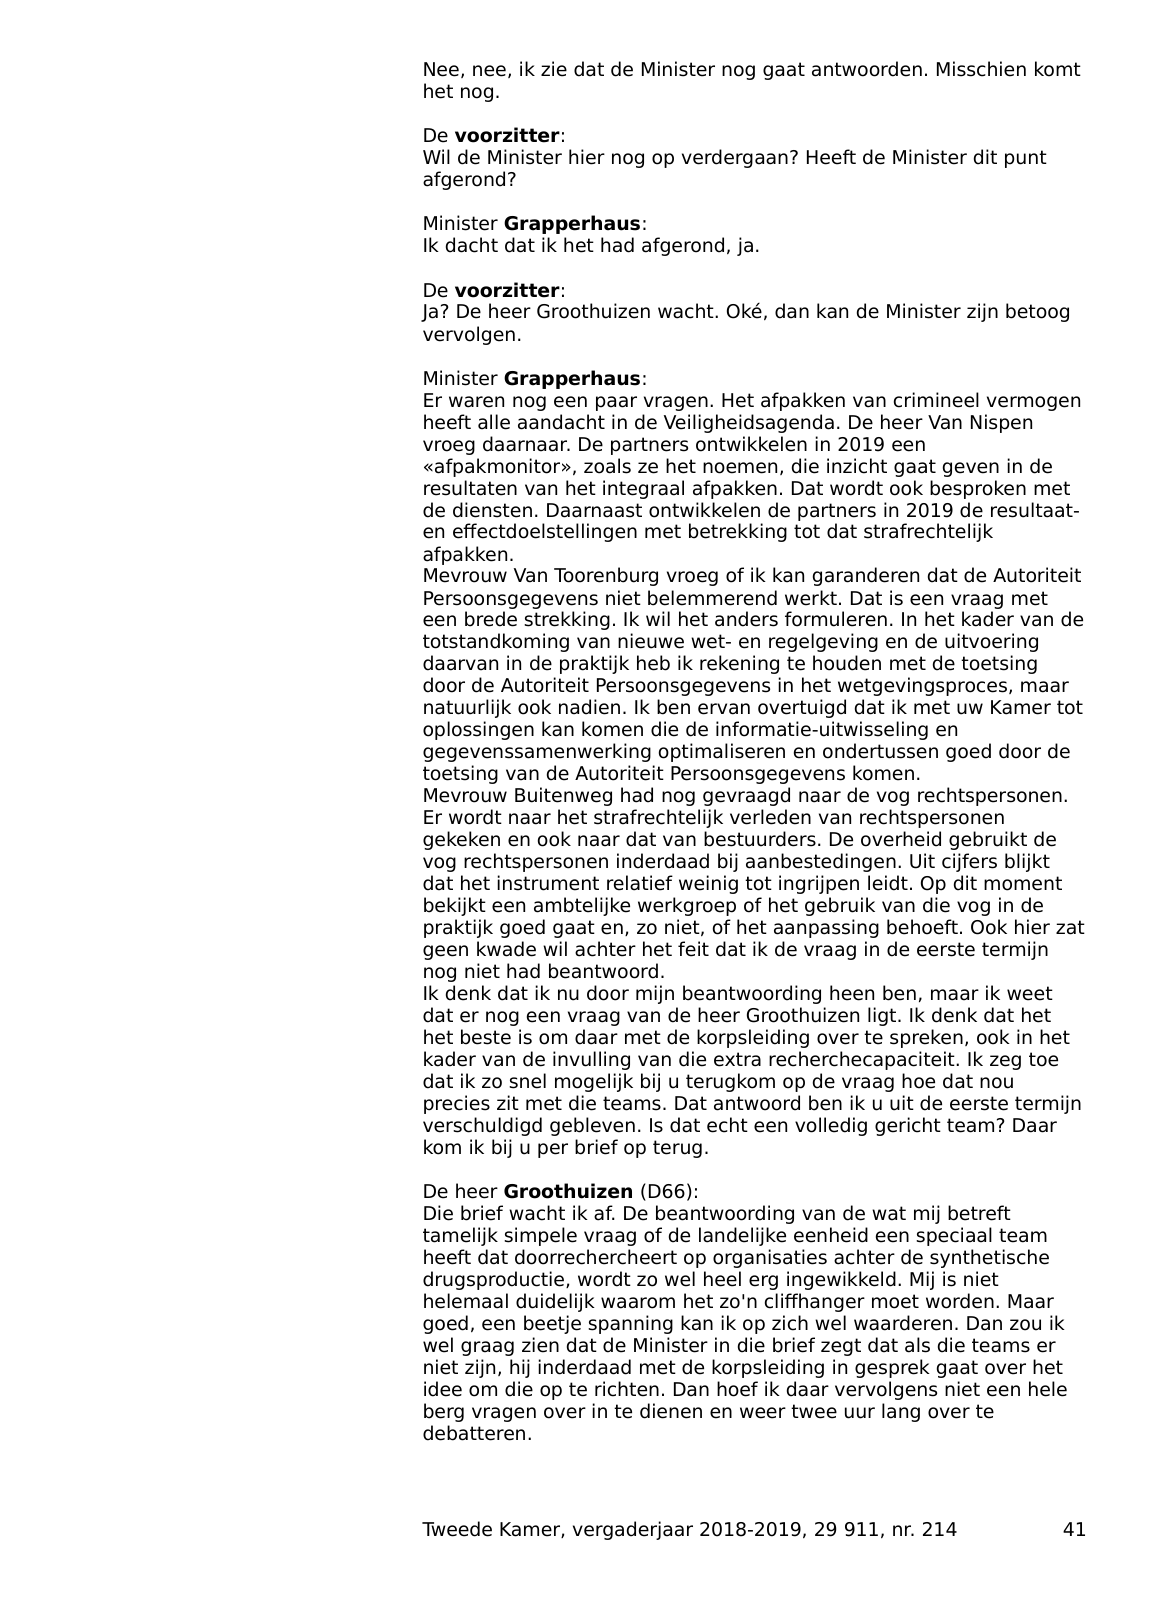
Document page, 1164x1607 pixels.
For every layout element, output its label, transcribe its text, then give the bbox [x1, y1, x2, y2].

text Die brief wacht ik af. De beantwoording van de wat mij betreft tamelijk simpele vraag of de landelijke eenheid een speciaal team heeft dat doorrechercheert op organisaties achter de synthetische drugsproductie, wordt zo wel heel erg ingewikkeld. Mij is niet helemaal duidelijk waarom het zo'n cliffhanger moet worden. Maar goed, een beetje spanning kan ik op zich wel waarderen. Dan zou ik wel graag zien dat de Minister in die brief zegt dat als die teams er niet zijn, hij inderdaad met de korpsleiding in gesprek gaat over het idee om die op te richten. Dan hoef ik daar vervolgens niet een hele berg vragen over in te dienen en weer twee uur lang over te debatteren. [422, 1203, 1087, 1445]
text Ik dacht dat ik het had afgerond, ja. [422, 235, 1087, 257]
text Er waren nog een paar vragen. Het afpakken van crimineel vermogen heeft alle aandacht in de Veiligheidsagenda. De heer Van Nispen vroeg daarnaar. De partners ontwikkelen in 2019 een «afpakmonitor», zoals ze het noemen, die inzicht gaat geven in de resultaten van het integraal afpakken. Dat wordt ook besproken met de diensten. Daarnaast ontwikkelen de partners in 2019 de resultaat- en effectdoelstellingen met betrekking tot dat strafrechtelijk afpakken. [422, 389, 1087, 565]
text Minister Grapperhaus: [422, 368, 1087, 389]
text Mevrouw Buitenweg had nog gevraagd naar de vog rechtspersonen. Er wordt naar het strafrechtelijk verleden van rechtspersonen gekeken en ook naar dat van bestuurders. De overheid gebruikt de vog rechtspersonen inderdaad bij aanbestedingen. Uit cijfers blijkt dat het instrument relatief weinig tot ingrijpen leidt. Op dit moment bekijkt een ambtelijke werkgroep of het gebruik van die vog in de praktijk goed gaat en, zo niet, of het aanpassing behoeft. Ook hier zat geen kwade wil achter het feit dat ik de vraag in de eerste termijn nog niet had beantwoord. [422, 785, 1087, 983]
text Ja? De heer Groothuizen wacht. Oké, dan kan de Minister zijn betoog vervolgen. [422, 301, 1087, 345]
text De heer Groothuizen (D66): [422, 1181, 1087, 1203]
text Wil de Minister hier nog op verdergaan? Heeft de Minister dit punt afgerond? [422, 147, 1087, 191]
text Nee, nee, ik zie dat de Minister nog gaat antwoorden. Misschien komt het nog. [422, 59, 1087, 103]
text De voorzitter: [422, 125, 1087, 147]
text De voorzitter: [422, 279, 1087, 301]
text Mevrouw Van Toorenburg vroeg of ik kan garanderen dat de Autoriteit Persoonsgegevens niet belemmerend werkt. Dat is een vraag met een brede strekking. Ik wil het anders formuleren. In het kader van de totstandkoming van nieuwe wet- en regelgeving en de uitvoering daarvan in de praktijk heb ik rekening te houden met de toetsing door de Autoriteit Persoonsgegevens in het wetgevingsproces, maar natuurlijk ook nadien. Ik ben ervan overtuigd dat ik met uw Kamer tot oplossingen kan komen die de informatie-uitwisseling en gegevenssamenwerking optimaliseren en ondertussen goed door de toetsing van de Autoriteit Persoonsgegevens komen. [422, 565, 1087, 785]
text Minister Grapperhaus: [422, 213, 1087, 235]
text Ik denk dat ik nu door mijn beantwoording heen ben, maar ik weet dat er nog een vraag van de heer Groothuizen ligt. Ik denk dat het het beste is om daar met de korpsleiding over te spreken, ook in het kader van de invulling van die extra recherchecapaciteit. Ik zeg toe dat ik zo snel mogelijk bij u terugkom op de vraag hoe dat nou precies zit met die teams. Dat antwoord ben ik u uit de eerste termijn verschuldigd gebleven. Is dat echt een volledig gericht team? Daar kom ik bij u per brief op terug. [422, 983, 1087, 1159]
